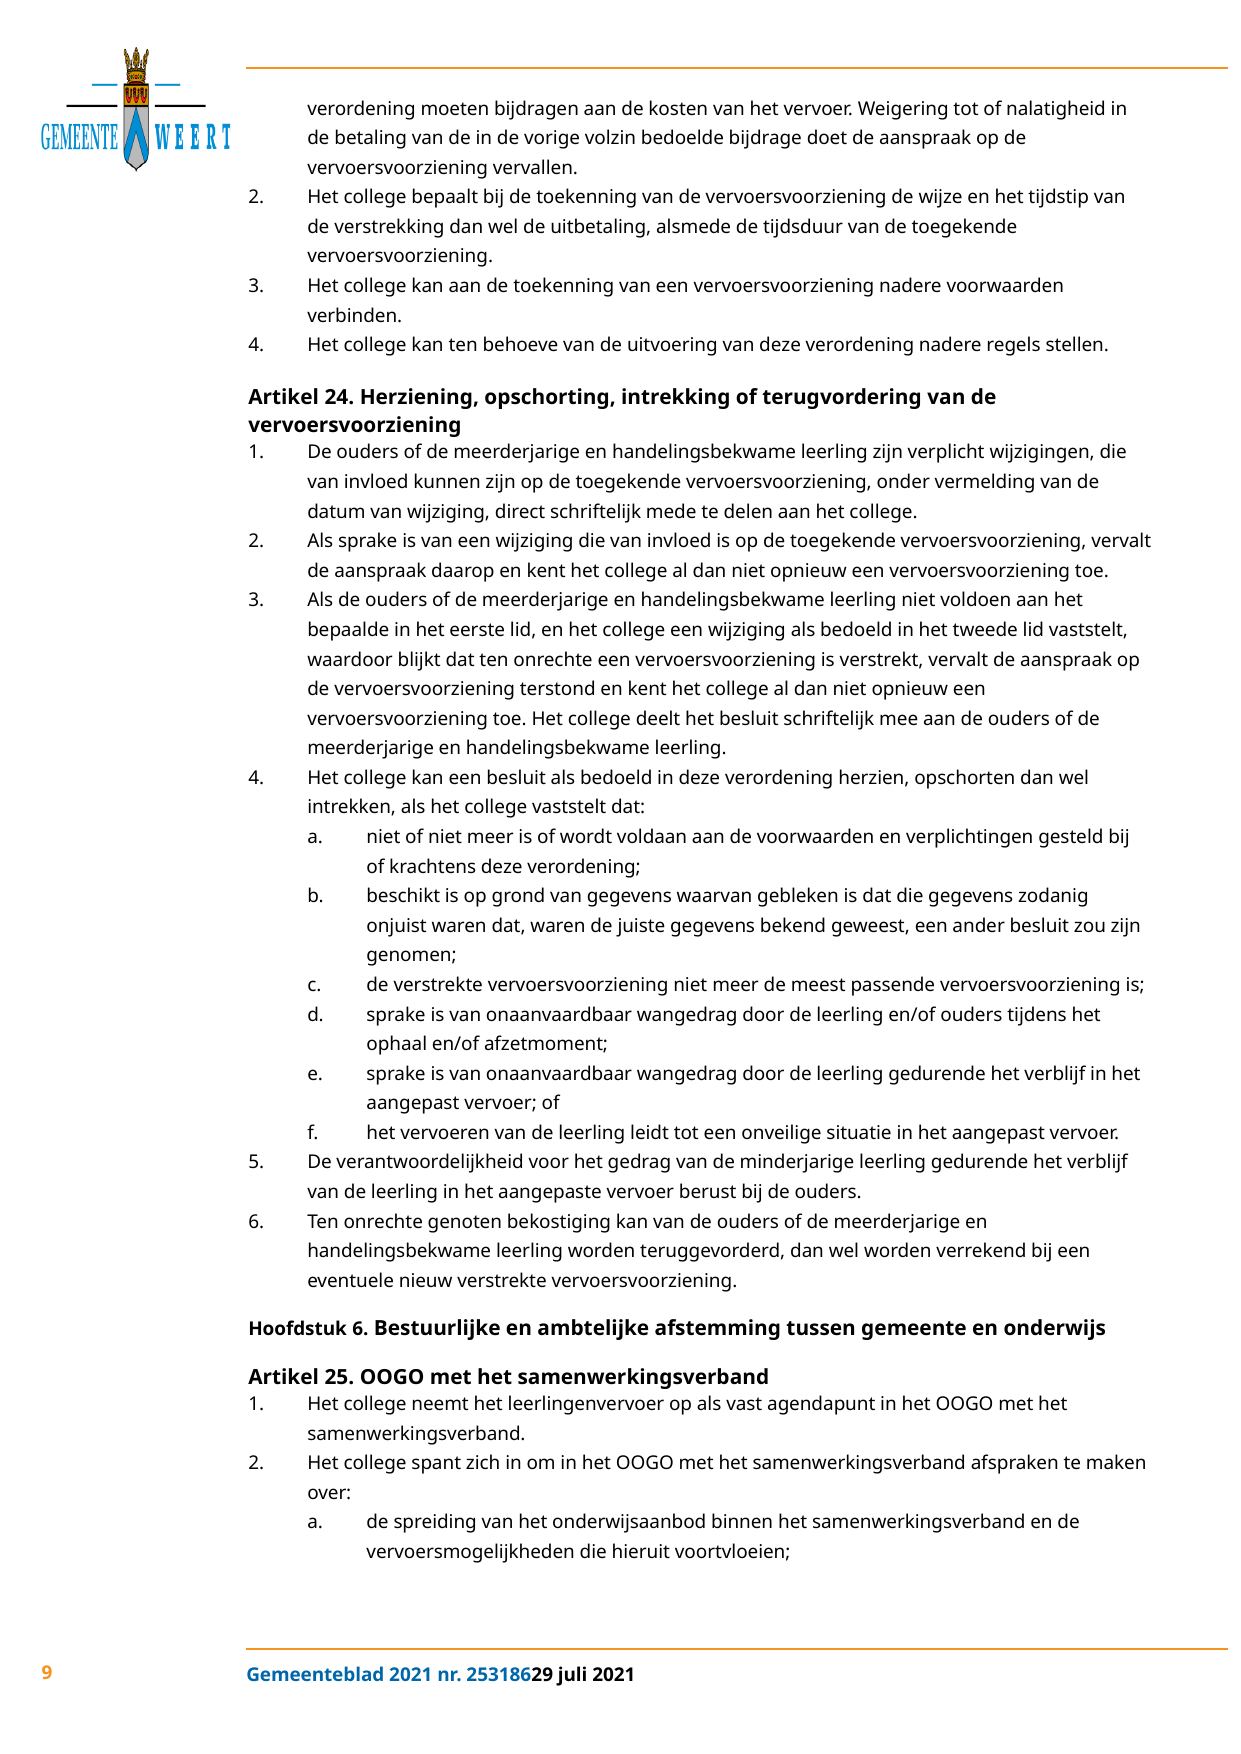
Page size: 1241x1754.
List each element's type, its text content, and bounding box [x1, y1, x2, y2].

list De verantwoordelijkheid voor het gedrag van de minderjarige leerling gedurende het verblijf van de leerling in het aangepaste vervoer berust bij de ouders. [248, 1149, 1152, 1204]
list Het college neemt het leerlingenvervoer op als vast agendapunt in het OOGO met het samenwerkingsverband. [248, 1390, 1152, 1446]
list Ten onrechte genoten bekostiging kan van de ouders of de meerderjarige en handelingsbekwame leerling worden teruggevorderd, dan wel worden verrekend bij een eventuele nieuw verstrekte vervoersvoorziening. [248, 1208, 1152, 1293]
text Hoofdstuk 6. Bestuurlijke en ambtelijke afstemming tussen gemeente en onderwijs [248, 1313, 1152, 1341]
text Artikel 25. OOGO met het samenwerkingsverband [248, 1362, 1152, 1390]
list Het college kan ten behoeve van de uitvoering van deze verordening nadere regels stellen. [248, 331, 1152, 357]
list De ouders of de meerderjarige en handelingsbekwame leerling zijn verplicht wijzigingen, die van invloed kunnen zijn op de toegekende vervoersvoorziening, onder vermelding van de datum van wijziging, direct schriftelijk mede te delen aan het college. [248, 439, 1152, 524]
text Artikel 24. Herziening, opschorting, intrekking of terugvordering van de vervoersvoorziening [248, 382, 1152, 439]
list Het college spant zich in om in het OOGO met het samenwerkingsverband afspraken te maken over: [248, 1449, 1152, 1505]
list niet of niet meer is of wordt voldaan aan de voorwaarden en verplichtingen gesteld bij of krachtens deze verordening; [307, 823, 1152, 879]
list verordening moeten bijdragen aan de kosten van het vervoer. Weigering tot of nalatigheid in de betaling van de in de vorige volzin bedoelde bijdrage doet de aanspraak op de vervoersvoorziening vervallen. [248, 95, 1152, 180]
list de verstrekte vervoersvoorziening niet meer de meest passende vervoersvoorziening is; [307, 971, 1152, 997]
list sprake is van onaanvaardbaar wangedrag door de leerling gedurende het verblijf in het aangepast vervoer; of [307, 1060, 1152, 1115]
list sprake is van onaanvaardbaar wangedrag door de leerling en/of ouders tijdens het ophaal en/of afzetmoment; [307, 1001, 1152, 1056]
list Het college kan aan de toekenning van een vervoersvoorziening nadere voorwaarden verbinden. [248, 272, 1152, 328]
picture [41, 47, 231, 172]
list Het college kan een besluit als bedoeld in deze verordening herzien, opschorten dan wel intrekken, als het college vaststelt dat: [248, 764, 1152, 819]
list Het college bepaalt bij de toekenning van de vervoersvoorziening de wijze en het tijdstip van de verstrekking dan wel de uitbetaling, alsmede de tijdsduur van de toegekende vervoersvoorziening. [248, 183, 1152, 268]
list Als sprake is van een wijziging die van invloed is op de toegekende vervoersvoorziening, vervalt de aanspraak daarop en kent het college al dan niet opnieuw een vervoersvoorziening toe. [248, 527, 1152, 583]
list Als de ouders of de meerderjarige en handelingsbekwame leerling niet voldoen aan het bepaalde in het eerste lid, en het college een wijziging als bedoeld in het tweede lid vaststelt, waardoor blijkt dat ten onrechte een vervoersvoorziening is verstrekt, vervalt de aanspraak op de vervoersvoorziening terstond en kent het college al dan niet opnieuw een vervoersvoorziening toe. Het college deelt het besluit schriftelijk mee aan de ouders of de meerderjarige en handelingsbekwame leerling. [248, 587, 1152, 760]
list beschikt is op grond van gegevens waarvan gebleken is dat die gegevens zodanig onjuist waren dat, waren de juiste gegevens bekend geweest, een ander besluit zou zijn genomen; [307, 882, 1152, 967]
list de spreiding van het onderwijsaanbod binnen het samenwerkingsverband en de vervoersmogelijkheden die hieruit voortvloeien; [307, 1509, 1152, 1564]
list het vervoeren van de leerling leidt tot een onveilige situatie in het aangepast vervoer. [307, 1119, 1152, 1145]
